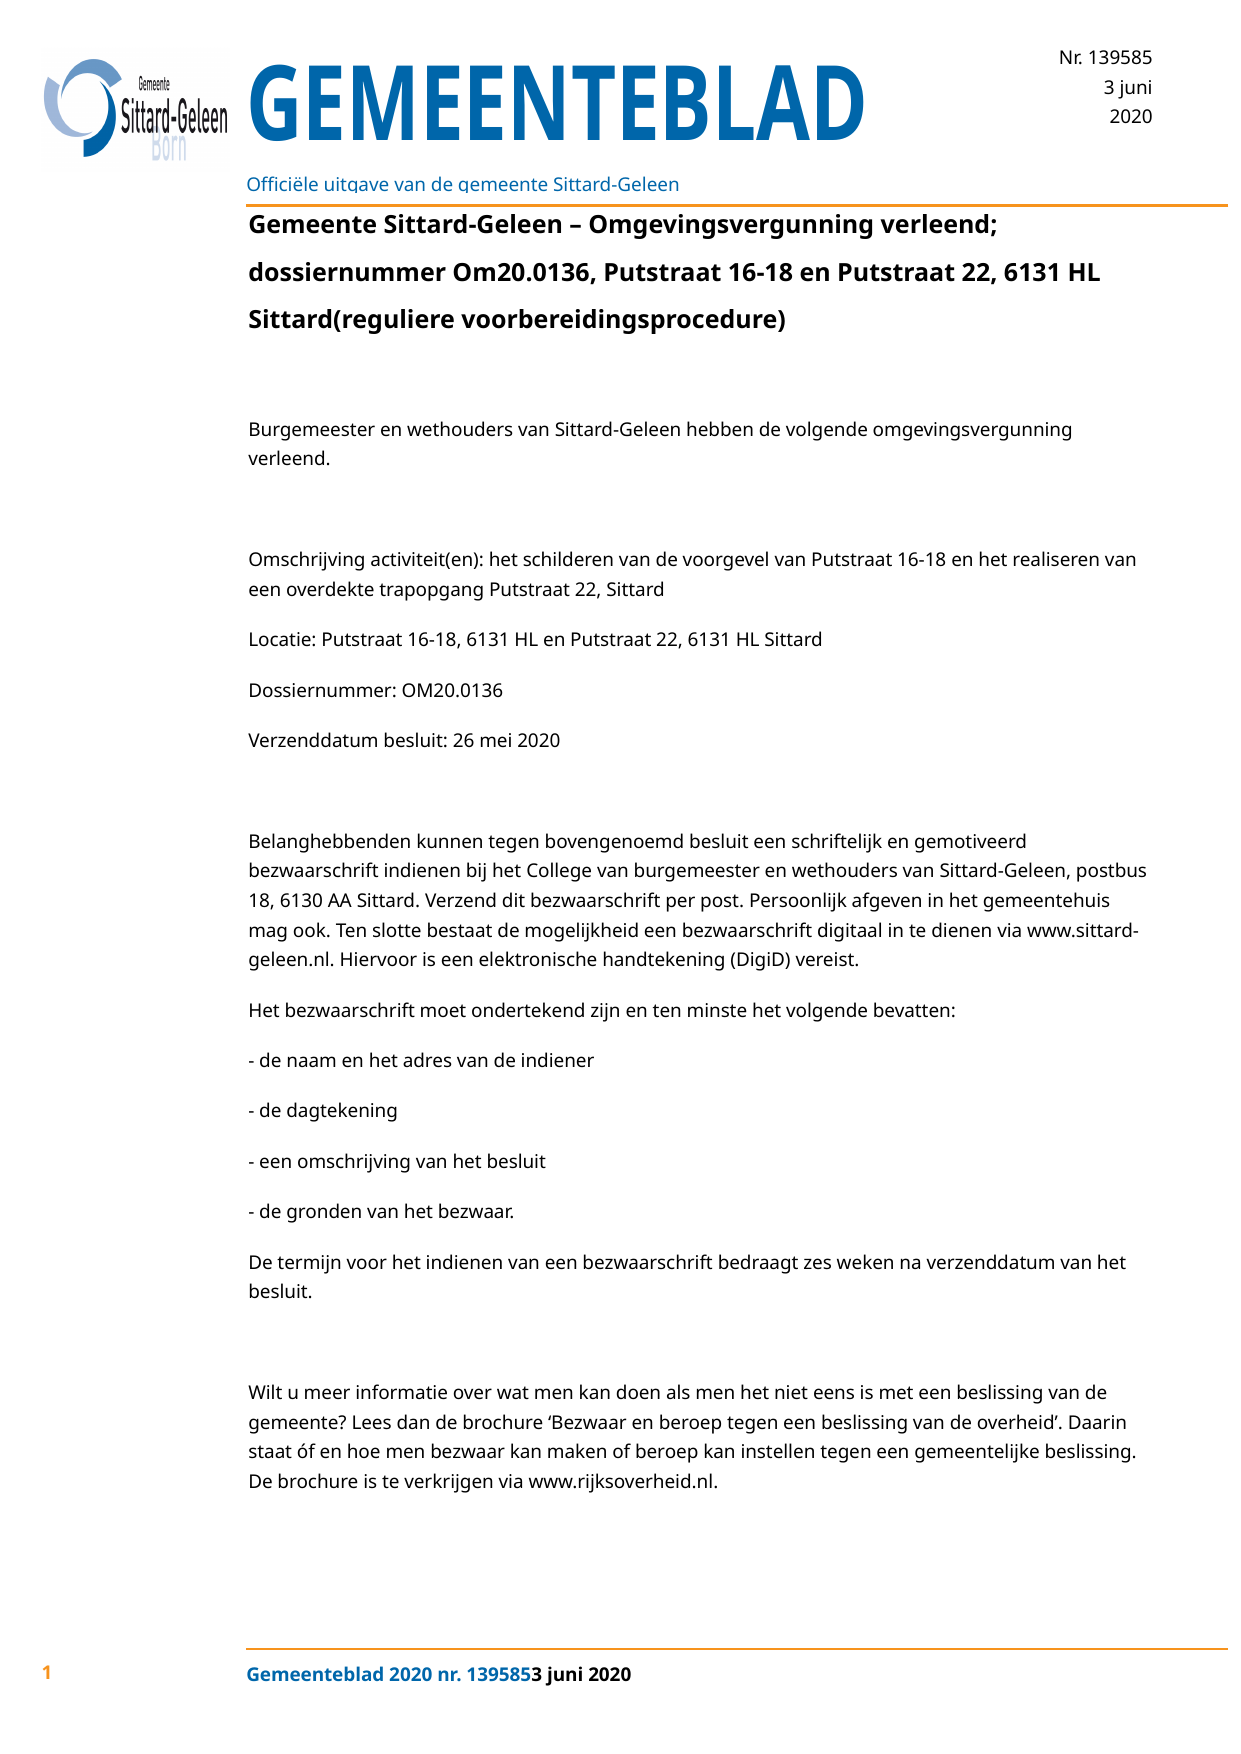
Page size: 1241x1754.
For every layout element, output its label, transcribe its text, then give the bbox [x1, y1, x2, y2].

picture [41, 47, 231, 172]
text Belanghebbenden kunnen tegen bovengenoemd besluit een schriftelijk en gemotiveerd bezwaarschrift indienen bij het College van burgemeester en wethouders van Sittard-Geleen, postbus 18, 6130 AA Sittard. Verzend dit bezwaarschrift per post. Persoonlijk afgeven in het gemeentehuis mag ook. Ten slotte bestaat de mogelijkheid een bezwaarschrift digitaal in te dienen via www.sittard-geleen.nl. Hiervoor is een elektronische handtekening (DigiD) vereist. [248, 828, 1152, 972]
text Burgemeester en wethouders van Sittard-Geleen hebben de volgende omgevingsvergunning verleend. [248, 416, 1152, 471]
text Wilt u meer informatie over wat men kan doen als men het niet eens is met een beslissing van de gemeente? Lees dan de brochure ‘Bezwaar en beroep tegen een beslissing van de overheid’. Daarin staat óf en hoe men bezwaar kan maken of beroep kan instellen tegen een gemeentelijke beslissing. De brochure is te verkrijgen via www.rijksoverheid.nl. [248, 1379, 1152, 1494]
text Het bezwaarschrift moet ondertekend zijn en ten minste het volgende bevatten: [248, 997, 1152, 1022]
text De termijn voor het indienen van een bezwaarschrift bedraagt zes weken na verzenddatum van het besluit. [248, 1249, 1152, 1304]
text Gemeente Sittard-Geleen – Omgevingsvergunning verleend; dossiernummer Om20.0136, Putstraat 16-18 en Putstraat 22, 6131 HL Sittard(reguliere voorbereidingsprocedure) [248, 207, 1152, 336]
text Omschrijving activiteit(en): het schilderen van de voorgevel van Putstraat 16-18 en het realiseren van een overdekte trapopgang Putstraat 22, Sittard [248, 546, 1152, 602]
text - de naam en het adres van de indiener [248, 1047, 1152, 1073]
text - de gronden van het bezwaar. [248, 1198, 1152, 1224]
text Verzenddatum besluit: 26 mei 2020 [248, 727, 1152, 753]
text Locatie: Putstraat 16-18, 6131 HL en Putstraat 22, 6131 HL Sittard [248, 626, 1152, 652]
text - de dagtekening [248, 1098, 1152, 1123]
text - een omschrijving van het besluit [248, 1148, 1152, 1174]
text Dossiernummer: OM20.0136 [248, 677, 1152, 702]
